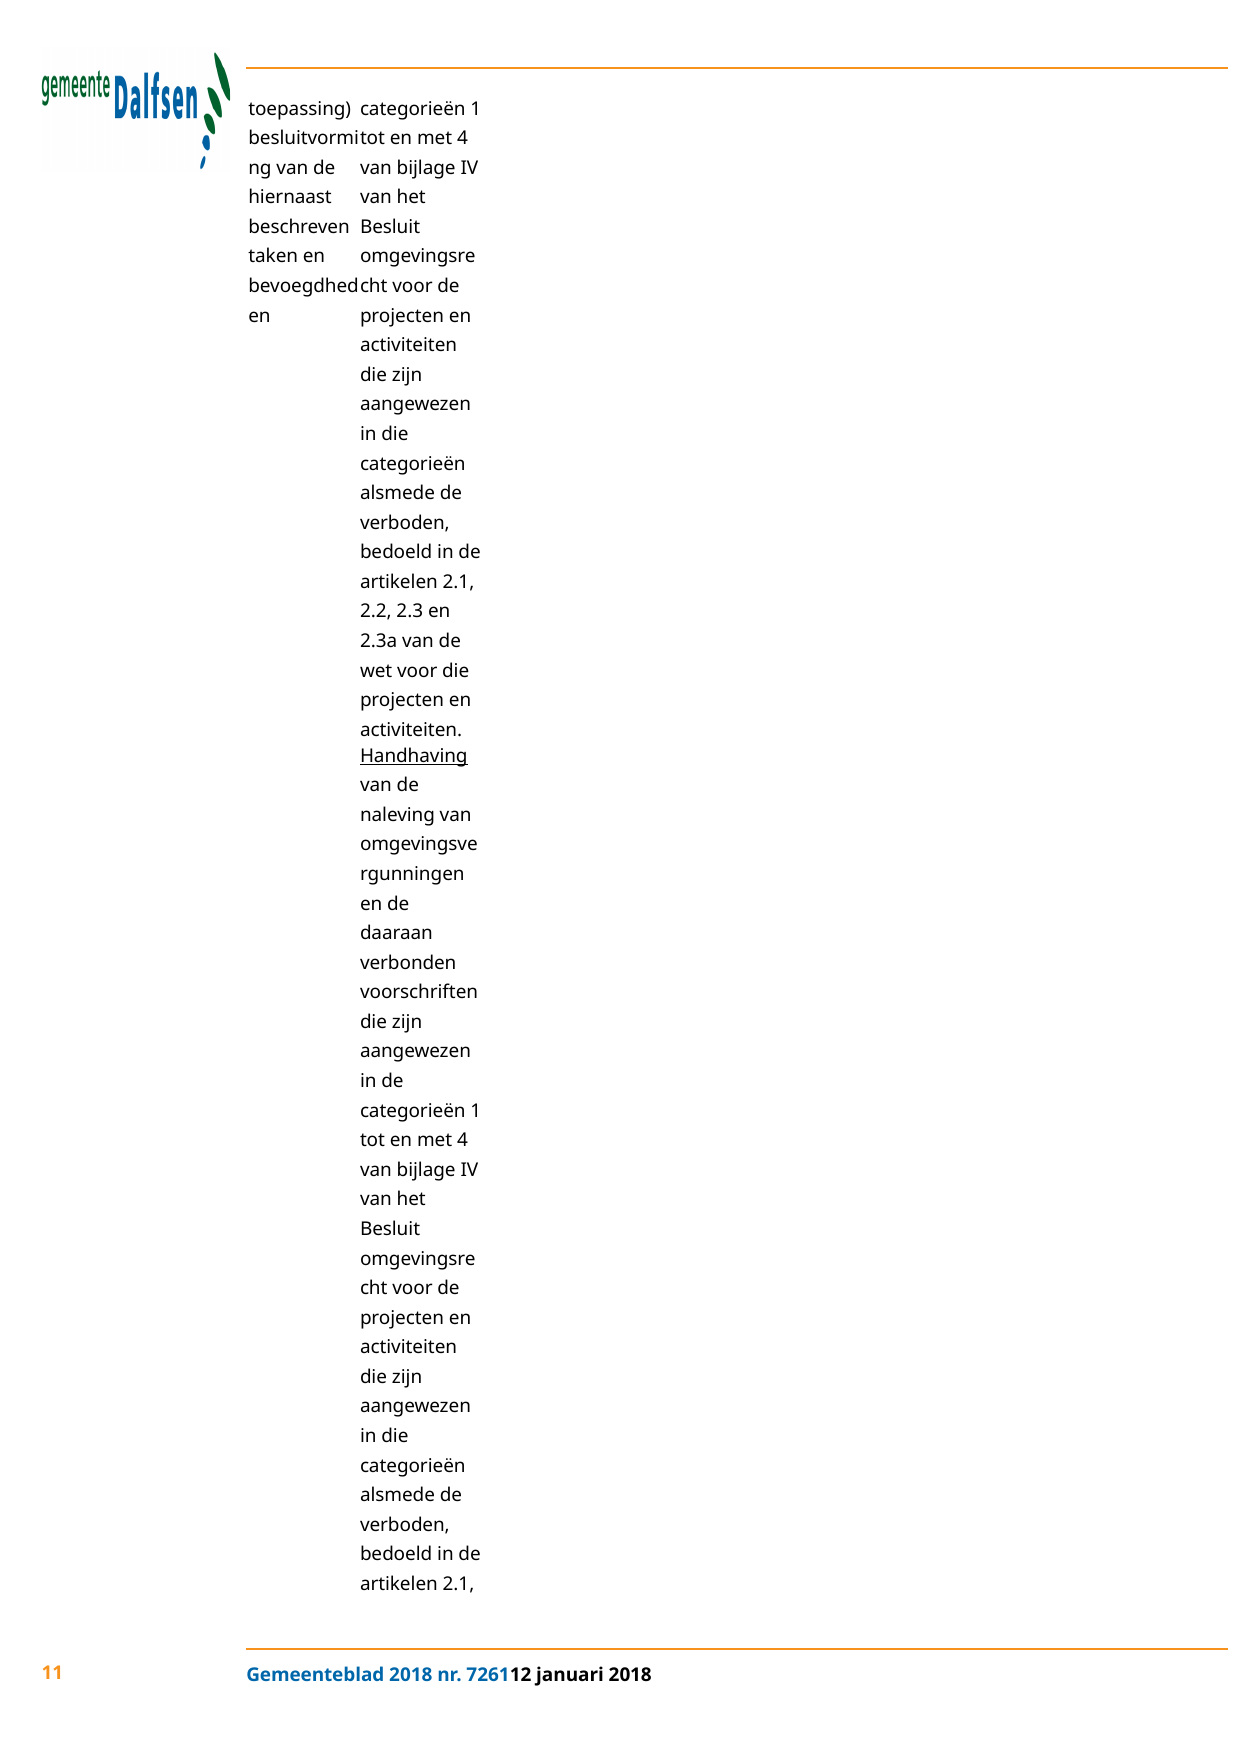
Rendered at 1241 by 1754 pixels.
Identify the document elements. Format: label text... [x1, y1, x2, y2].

table_cell [481, 95, 593, 742]
table_cell [705, 742, 816, 1596]
table_cell toepassing) besluitvorming van de hiernaast beschreven taken en bevoegdheden [248, 95, 360, 742]
table_cell [816, 742, 928, 1596]
table_cell [248, 742, 360, 1596]
table_cell [593, 742, 704, 1596]
table_cell [816, 95, 928, 742]
table_cell [1040, 95, 1152, 742]
picture [41, 47, 231, 172]
table_cell Handhaving van de naleving van omgevingsvergunningen en de daaraan verbonden voorschriften die zijn aangewezen in de categorieën 1 tot en met 4 van bijlage IV van het Besluit omgevingsrecht voor de projecten en activiteiten die zijn aangewezen in die categorieën alsmede de verboden, bedoeld in de artikelen 2.1, [360, 742, 481, 1596]
table_cell [705, 95, 816, 742]
table_cell [481, 742, 593, 1596]
table_cell [928, 742, 1040, 1596]
table_cell categorieën 1 tot en met 4 van bijlage IV van het Besluit omgevingsrecht voor de projecten en activiteiten die zijn aangewezen in die categorieën alsmede de verboden, bedoeld in de artikelen 2.1, 2.2, 2.3 en 2.3a van de wet voor die projecten en activiteiten. [360, 95, 481, 742]
table_cell [593, 95, 704, 742]
table_cell [1040, 742, 1152, 1596]
table_cell [928, 95, 1040, 742]
